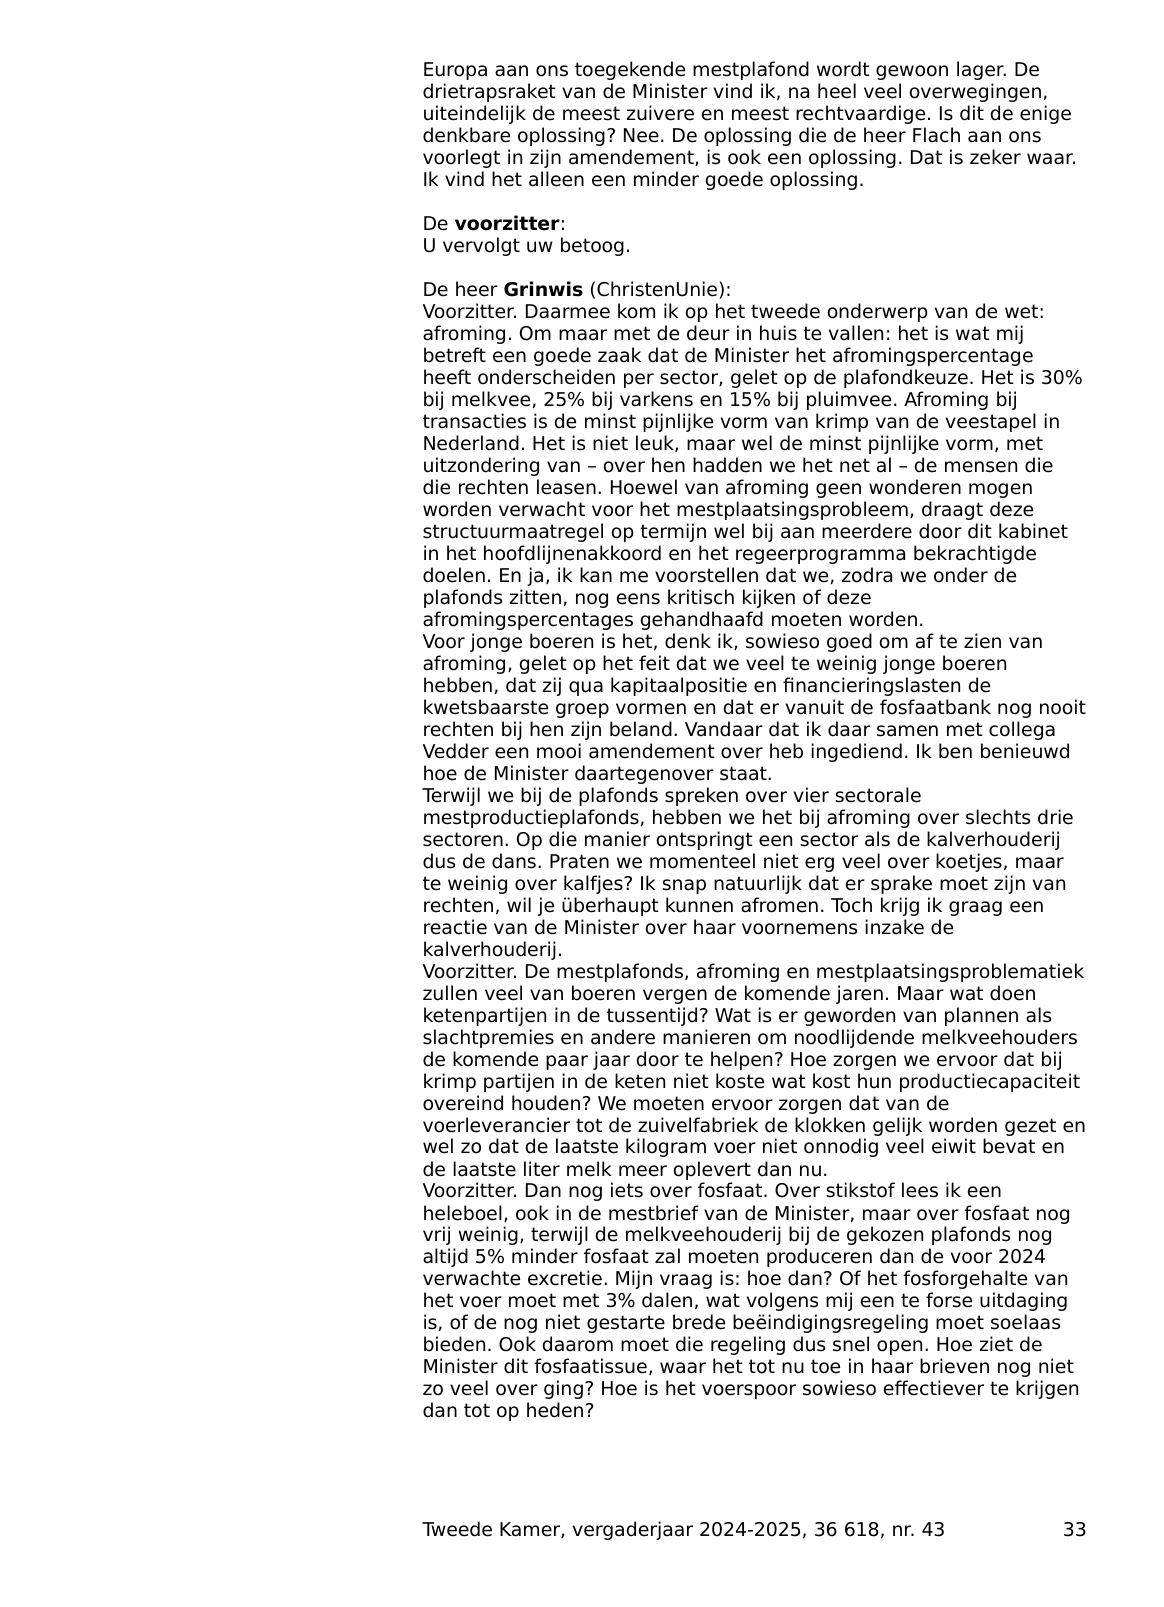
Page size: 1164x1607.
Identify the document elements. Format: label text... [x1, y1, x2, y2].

text De voorzitter: [422, 213, 1087, 235]
text Voorzitter. Daarmee kom ik op het tweede onderwerp van de wet: afroming. Om maar met de deur in huis te vallen: het is wat mij betreft een goede zaak dat de Minister het afromingspercentage heeft onderscheiden per sector, gelet op de plafondkeuze. Het is 30% bij melkvee, 25% bij varkens en 15% bij pluimvee. Afroming bij transacties is de minst pijnlijke vorm van krimp van de veestapel in Nederland. Het is niet leuk, maar wel de minst pijnlijke vorm, met uitzondering van – over hen hadden we het net al – de mensen die die rechten leasen. Hoewel van afroming geen wonderen mogen worden verwacht voor het mestplaatsingsprobleem, draagt deze structuurmaatregel op termijn wel bij aan meerdere door dit kabinet in het hoofdlijnenakkoord en het regeerprogramma bekrachtigde doelen. En ja, ik kan me voorstellen dat we, zodra we onder de plafonds zitten, nog eens kritisch kijken of deze afromingspercentages gehandhaafd moeten worden. [422, 301, 1087, 631]
text De heer Grinwis (ChristenUnie): [422, 279, 1087, 301]
text Voorzitter. Dan nog iets over fosfaat. Over stikstof lees ik een heleboel, ook in de mestbrief van de Minister, maar over fosfaat nog vrij weinig, terwijl de melkveehouderij bij de gekozen plafonds nog altijd 5% minder fosfaat zal moeten produceren dan de voor 2024 verwachte excretie. Mijn vraag is: hoe dan? Of het fosforgehalte van het voer moet met 3% dalen, wat volgens mij een te forse uitdaging is, of de nog niet gestarte brede beëindigingsregeling moet soelaas bieden. Ook daarom moet die regeling dus snel open. Hoe ziet de Minister dit fosfaatissue, waar het tot nu toe in haar brieven nog niet zo veel over ging? Hoe is het voerspoor sowieso effectiever te krijgen dan tot op heden? [422, 1180, 1087, 1422]
text Voorzitter. De mestplafonds, afroming en mestplaatsingsproblematiek zullen veel van boeren vergen de komende jaren. Maar wat doen ketenpartijen in de tussentijd? Wat is er geworden van plannen als slachtpremies en andere manieren om noodlijdende melkveehouders de komende paar jaar door te helpen? Hoe zorgen we ervoor dat bij krimp partijen in de keten niet koste wat kost hun productiecapaciteit overeind houden? We moeten ervoor zorgen dat van de voerleverancier tot de zuivelfabriek de klokken gelijk worden gezet en wel zo dat de laatste kilogram voer niet onnodig veel eiwit bevat en de laatste liter melk meer oplevert dan nu. [422, 961, 1087, 1180]
text Europa aan ons toegekende mestplafond wordt gewoon lager. De drietrapsraket van de Minister vind ik, na heel veel overwegingen, uiteindelijk de meest zuivere en meest rechtvaardige. Is dit de enige denkbare oplossing? Nee. De oplossing die de heer Flach aan ons voorlegt in zijn amendement, is ook een oplossing. Dat is zeker waar. Ik vind het alleen een minder goede oplossing. [422, 59, 1087, 191]
text Terwijl we bij de plafonds spreken over vier sectorale mestproductieplafonds, hebben we het bij afroming over slechts drie sectoren. Op die manier ontspringt een sector als de kalverhouderij dus de dans. Praten we momenteel niet erg veel over koetjes, maar te weinig over kalfjes? Ik snap natuurlijk dat er sprake moet zijn van rechten, wil je überhaupt kunnen afromen. Toch krijg ik graag een reactie van de Minister over haar voornemens inzake de kalverhouderij. [422, 785, 1087, 961]
text Voor jonge boeren is het, denk ik, sowieso goed om af te zien van afroming, gelet op het feit dat we veel te weinig jonge boeren hebben, dat zij qua kapitaalpositie en financieringslasten de kwetsbaarste groep vormen en dat er vanuit de fosfaatbank nog nooit rechten bij hen zijn beland. Vandaar dat ik daar samen met collega Vedder een mooi amendement over heb ingediend. Ik ben benieuwd hoe de Minister daartegenover staat. [422, 631, 1087, 785]
text U vervolgt uw betoog. [422, 235, 1087, 257]
